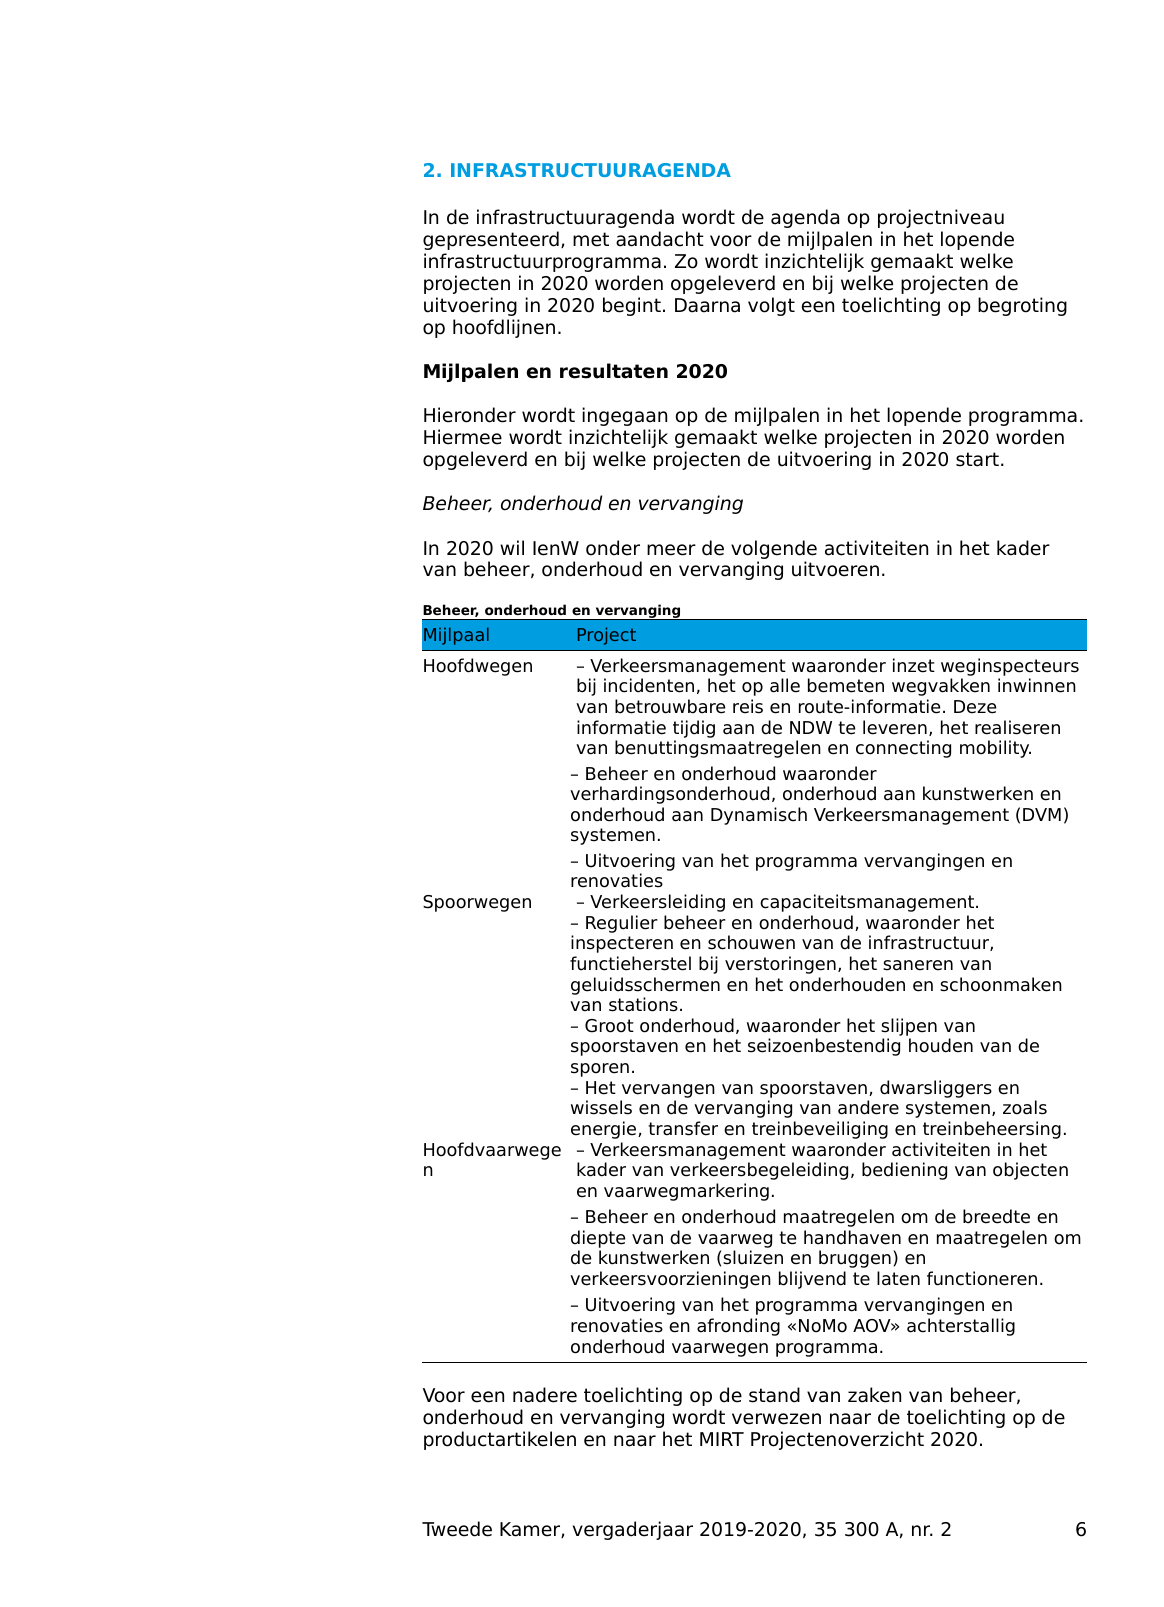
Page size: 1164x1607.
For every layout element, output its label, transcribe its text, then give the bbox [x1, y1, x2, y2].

table_cell – Verkeersmanagement waaronder activiteiten in het kader van verkeersbegeleiding, bediening van objecten en vaarwegmarkering. [570, 1140, 1087, 1206]
table_cell – Het vervangen van spoorstaven, dwarsliggers en wissels en de vervanging van andere systemen, zoals energie, transfer en treinbeveiliging en treinbeheersing. [570, 1078, 1087, 1139]
table_cell – Groot onderhoud, waaronder het slijpen van spoorstaven en het seizoenbestendig houden van de sporen. [570, 1016, 1087, 1078]
text Voor een nadere toelichting op de stand van zaken van beheer, onderhoud en vervanging wordt verwezen naar de toelichting op de productartikelen en naar het MIRT Projectenoverzicht 2020. [422, 1385, 1087, 1451]
text In 2020 wil IenW onder meer de volgende activiteiten in het kader van beheer, onderhoud en vervanging uitvoeren. [422, 537, 1087, 581]
table_cell Mijlpaal [422, 620, 570, 650]
table_cell – Beheer en onderhoud maatregelen om de breedte en diepte van de vaarweg te handhaven en maatregelen om de kunstwerken (sluizen en bruggen) en verkeersvoorzieningen blijvend te laten functioneren. [570, 1206, 1087, 1294]
text Hieronder wordt ingegaan op de mijlpalen in het lopende programma. Hiermee wordt inzichtelijk gemaakt welke projecten in 2020 worden opgeleverd en bij welke projecten de uitvoering in 2020 start. [422, 405, 1087, 471]
table_cell – Beheer en onderhoud waaronder verhardingsonderhoud, onderhoud aan kunstwerken en onderhoud aan Dynamisch Verkeersmanagement (DVM) systemen. [570, 759, 1087, 846]
table_cell Project [570, 620, 1087, 650]
text In de infrastructuuragenda wordt de agenda op projectniveau gepresenteerd, met aandacht voor de mijlpalen in het lopende infrastructuurprogramma. Zo wordt inzichtelijk gemaakt welke projecten in 2020 worden opgeleverd en bij welke projecten de uitvoering in 2020 begint. Daarna volgt een toelichting op begroting op hoofdlijnen. [422, 207, 1087, 339]
table_cell Hoofdwegen [422, 651, 570, 892]
table_cell Hoofdvaarwegen [422, 1140, 570, 1362]
subtitle 2. INFRASTRUCTUURAGENDA [422, 160, 1087, 182]
table_cell – Regulier beheer en onderhoud, waaronder het inspecteren en schouwen van de infrastructuur, functieherstel bij verstoringen, het saneren van geluidsschermen en het onderhouden en schoonmaken van stations. [570, 913, 1087, 1016]
subtitle Mijlpalen en resultaten 2020 [422, 361, 1087, 383]
table_cell – Uitvoering van het programma vervangingen en renovaties [570, 846, 1087, 892]
table_cell Spoorwegen [422, 892, 570, 1139]
table_cell – Verkeersleiding en capaciteitsmanagement. [570, 892, 1087, 913]
subtitle Beheer, onderhoud en vervanging [422, 493, 1087, 515]
table_header Beheer, onderhoud en vervanging [422, 603, 1087, 619]
table_cell – Verkeersmanagement waaronder inzet weginspecteurs bij incidenten, het op alle bemeten wegvakken inwinnen van betrouwbare reis en route-informatie. Deze informatie tijdig aan de NDW te leveren, het realiseren van benuttingsmaatregelen en connecting mobility. [570, 651, 1087, 759]
table_cell – Uitvoering van het programma vervangingen en renovaties en afronding «NoMo AOV» achterstallig onderhoud vaarwegen programma. [570, 1294, 1087, 1362]
